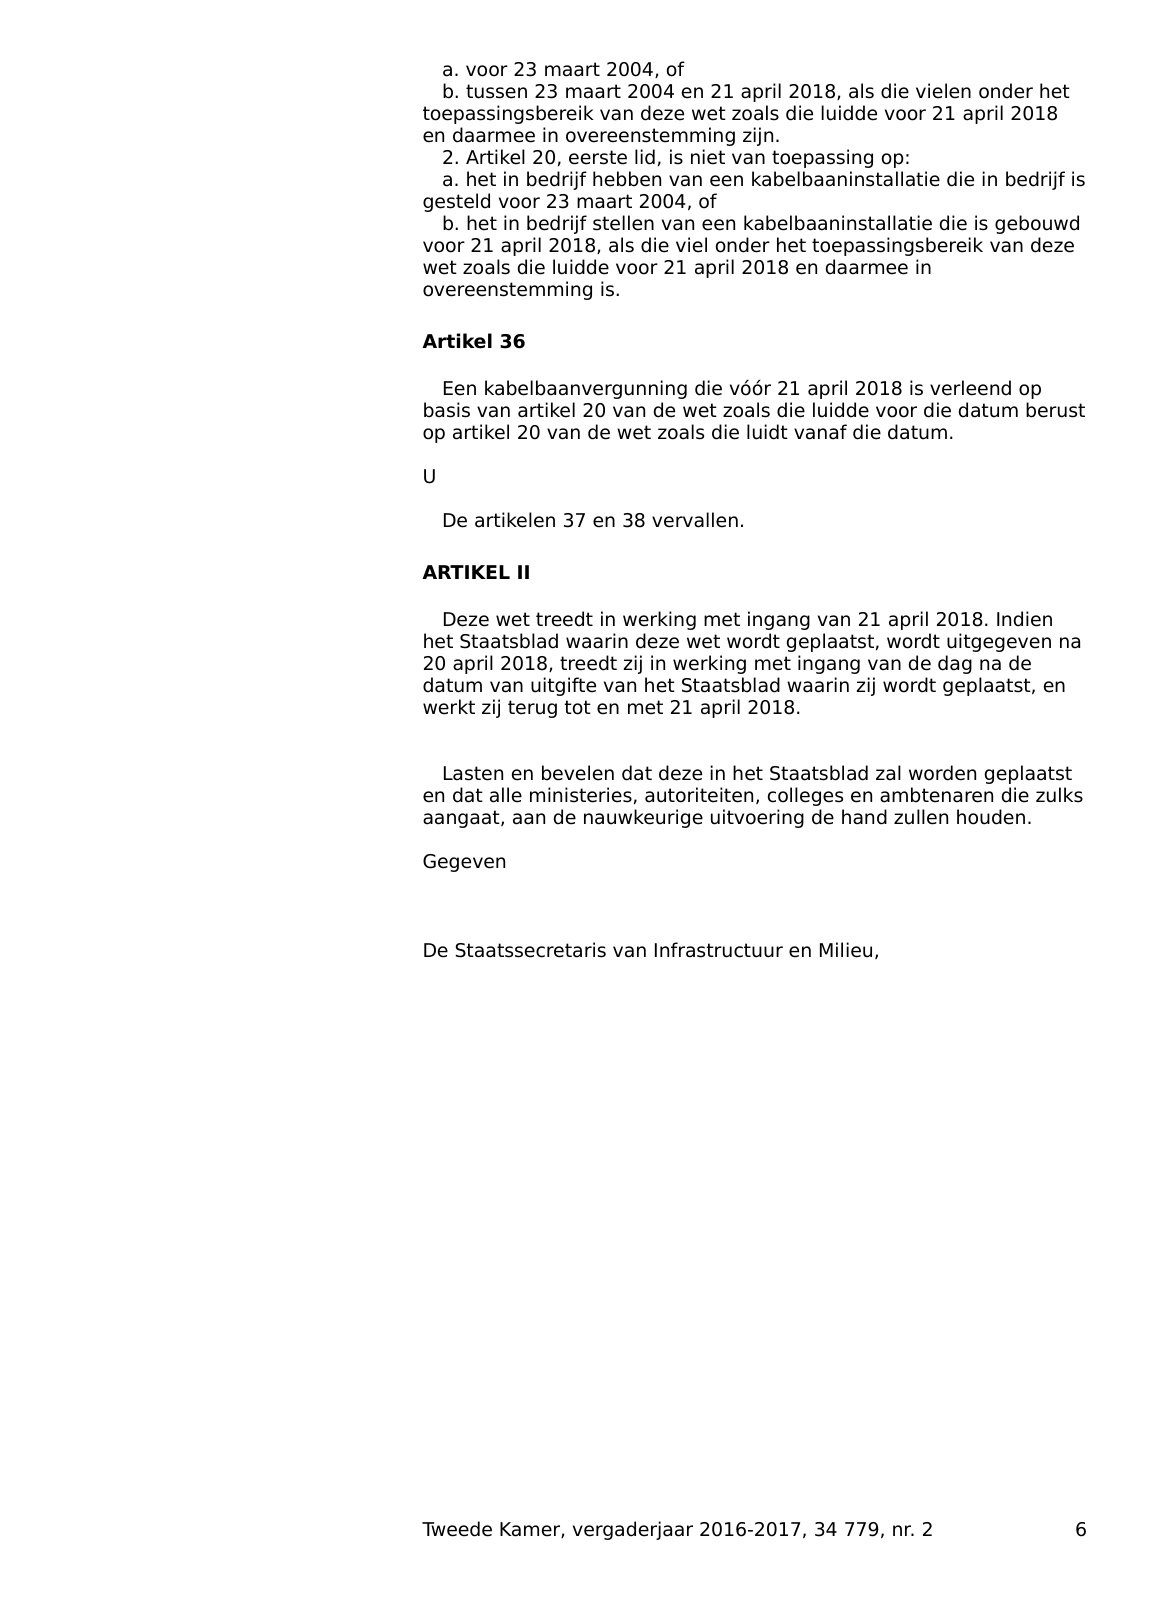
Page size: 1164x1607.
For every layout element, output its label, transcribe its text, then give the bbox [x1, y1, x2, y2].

text Gegeven [422, 851, 1087, 873]
text U [422, 466, 1087, 488]
text Een kabelbaanvergunning die vóór 21 april 2018 is verleend op basis van artikel 20 van de wet zoals die luidde voor die datum berust op artikel 20 van de wet zoals die luidt vanaf die datum. [422, 378, 1087, 444]
text De artikelen 37 en 38 vervallen. [422, 510, 1087, 532]
text a. het in bedrijf hebben van een kabelbaaninstallatie die in bedrijf is gesteld voor 23 maart 2004, of [422, 169, 1087, 213]
subtitle ARTIKEL II [422, 562, 1087, 584]
text a. voor 23 maart 2004, of [422, 59, 1087, 81]
text Deze wet treedt in werking met ingang van 21 april 2018. Indien het Staatsblad waarin deze wet wordt geplaatst, wordt uitgegeven na 20 april 2018, treedt zij in werking met ingang van de dag na de datum van uitgifte van het Staatsblad waarin zij wordt geplaatst, en werkt zij terug tot en met 21 april 2018. [422, 609, 1087, 719]
text Lasten en bevelen dat deze in het Staatsblad zal worden geplaatst en dat alle ministeries, autoriteiten, colleges en ambtenaren die zulks aangaat, aan de nauwkeurige uitvoering de hand zullen houden. [422, 763, 1087, 829]
text b. het in bedrijf stellen van een kabelbaaninstallatie die is gebouwd voor 21 april 2018, als die viel onder het toepassingsbereik van deze wet zoals die luidde voor 21 april 2018 en daarmee in overeenstemming is. [422, 213, 1087, 301]
subtitle Artikel 36 [422, 331, 1087, 353]
text De Staatssecretaris van Infrastructuur en Milieu, [422, 940, 1087, 962]
text b. tussen 23 maart 2004 en 21 april 2018, als die vielen onder het toepassingsbereik van deze wet zoals die luidde voor 21 april 2018 en daarmee in overeenstemming zijn. [422, 81, 1087, 147]
text 2. Artikel 20, eerste lid, is niet van toepassing op: [422, 147, 1087, 169]
